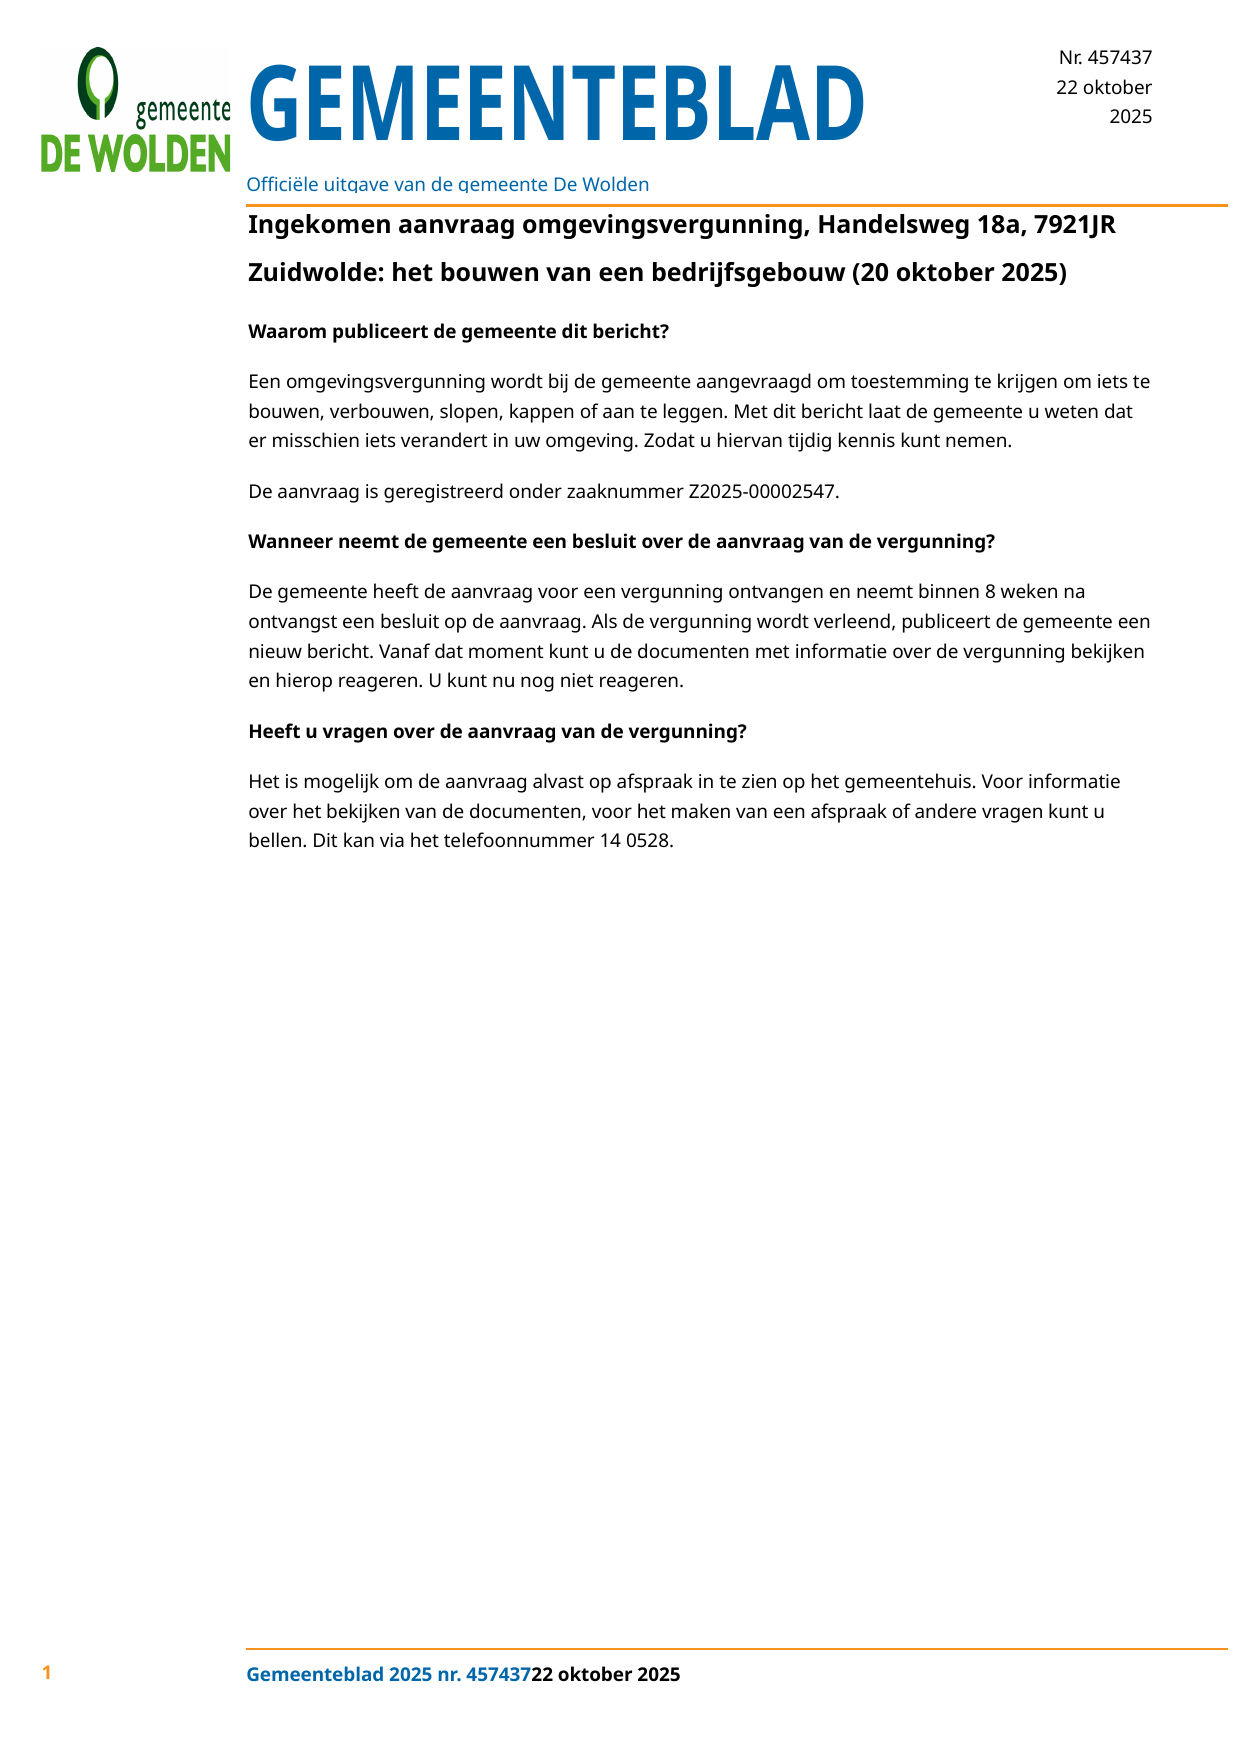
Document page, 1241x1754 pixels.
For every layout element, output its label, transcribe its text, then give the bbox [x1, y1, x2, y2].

text Ingekomen aanvraag omgevingsvergunning, Handelsweg 18a, 7921JR Zuidwolde: het bouwen van een bedrijfsgebouw (20 oktober 2025) [248, 207, 1152, 288]
text Het is mogelijk om de aanvraag alvast op afspraak in te zien op het gemeentehuis. Voor informatie over het bekijken van de documenten, voor het maken van een afspraak of andere vragen kunt u bellen. Dit kan via het telefoonnummer 14 0528. [248, 768, 1152, 853]
text Een omgevingsvergunning wordt bij de gemeente aangevraagd om toestemming te krijgen om iets te bouwen, verbouwen, slopen, kappen of aan te leggen. Met dit bericht laat de gemeente u weten dat er misschien iets verandert in uw omgeving. Zodat u hiervan tijdig kennis kunt nemen. [248, 368, 1152, 453]
picture [41, 47, 231, 172]
text Wanneer neemt de gemeente een besluit over de aanvraag van de vergunning? [248, 528, 1152, 554]
text Waarom publiceert de gemeente dit bericht? [248, 318, 1152, 344]
text Heeft u vragen over de aanvraag van de vergunning? [248, 718, 1152, 744]
text De aanvraag is geregistreerd onder zaaknummer Z2025-00002547. [248, 478, 1152, 504]
text De gemeente heeft de aanvraag voor een vergunning ontvangen en neemt binnen 8 weken na ontvangst een besluit op de aanvraag. Als de vergunning wordt verleend, publiceert de gemeente een nieuw bericht. Vanaf dat moment kunt u de documenten met informatie over de vergunning bekijken en hierop reageren. U kunt nu nog niet reageren. [248, 579, 1152, 693]
